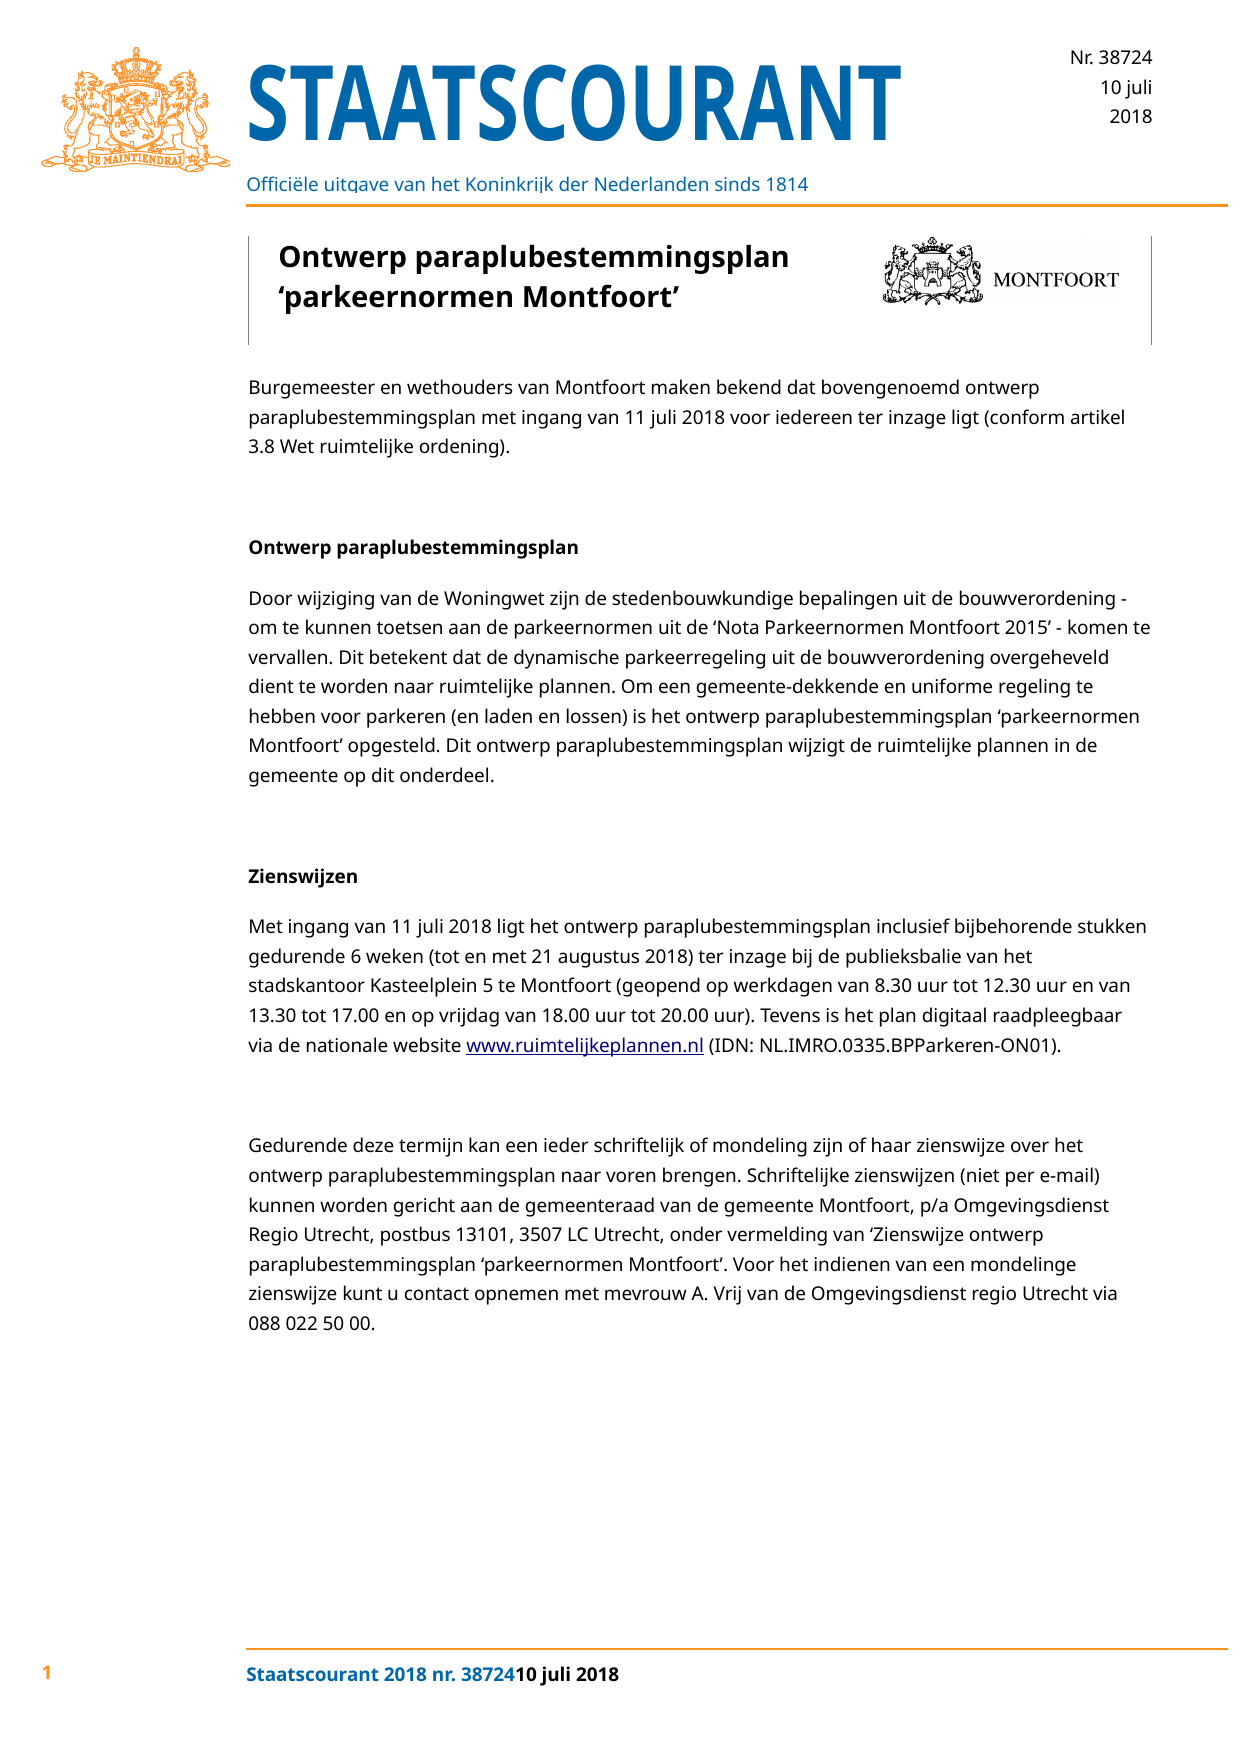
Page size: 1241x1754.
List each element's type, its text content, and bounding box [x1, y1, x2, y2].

picture [41, 47, 231, 172]
table_header Ontwerp paraplubestemmingsplan ‘parkeernormen Montfoort’ [249, 236, 850, 345]
text Met ingang van 11 juli 2018 ligt het ontwerp paraplubestemmingsplan inclusief bijbehorende stukken gedurende 6 weken (tot en met 21 augustus 2018) ter inzage bij de publieksbalie van het stadskantoor Kasteelplein 5 te Montfoort (geopend op werkdagen van 8.30 uur tot 12.30 uur en van 13.30 tot 17.00 en op vrijdag van 18.00 uur tot 20.00 uur). Tevens is het plan digitaal raadpleegbaar via de nationale website www.ruimtelijkeplannen.nl (IDN: NL.IMRO.0335.BPParkeren-ON01). [248, 913, 1152, 1057]
text Door wijziging van de Woningwet zijn de stedenbouwkundige bepalingen uit de bouwverordening - om te kunnen toetsen aan de parkeernormen uit de ‘Nota Parkeernormen Montfoort 2015’ - komen te vervallen. Dit betekent dat de dynamische parkeerregeling uit de bouwverordening overgeheveld dient te worden naar ruimtelijke plannen. Om een gemeente-dekkende en uniforme regeling te hebben voor parkeren (en laden en lossen) is het ontwerp paraplubestemmingsplan ‘parkeernormen Montfoort’ opgesteld. Dit ontwerp paraplubestemmingsplan wijzigt de ruimtelijke plannen in de gemeente op dit onderdeel. [248, 585, 1152, 788]
text Ontwerp paraplubestemmingsplan [248, 534, 1152, 560]
text Burgemeester en wethouders van Montfoort maken bekend dat bovengenoemd ontwerp paraplubestemmingsplan met ingang van 11 juli 2018 voor iedereen ter inzage ligt (conform artikel 3.8 Wet ruimtelijke ordening). [248, 374, 1152, 459]
text Zienswijzen [248, 863, 1152, 889]
table_header [850, 236, 1151, 345]
text Gedurende deze termijn kan een ieder schriftelijk of mondeling zijn of haar zienswijze over het ontwerp paraplubestemmingsplan naar voren brengen. Schriftelijke zienswijzen (niet per e-mail) kunnen worden gericht aan de gemeenteraad van de gemeente Montfoort, p/a Omgevingsdienst Regio Utrecht, postbus 13101, 3507 LC Utrecht, onder vermelding van ‘Zienswijze ontwerp paraplubestemmingsplan ‘parkeernormen Montfoort’. Voor het indienen van een mondelinge zienswijze kunt u contact opnemen met mevrouw A. Vrij van de Omgevingsdienst regio Utrecht via 088 022 50 00. [248, 1133, 1152, 1336]
picture [882, 236, 1119, 306]
